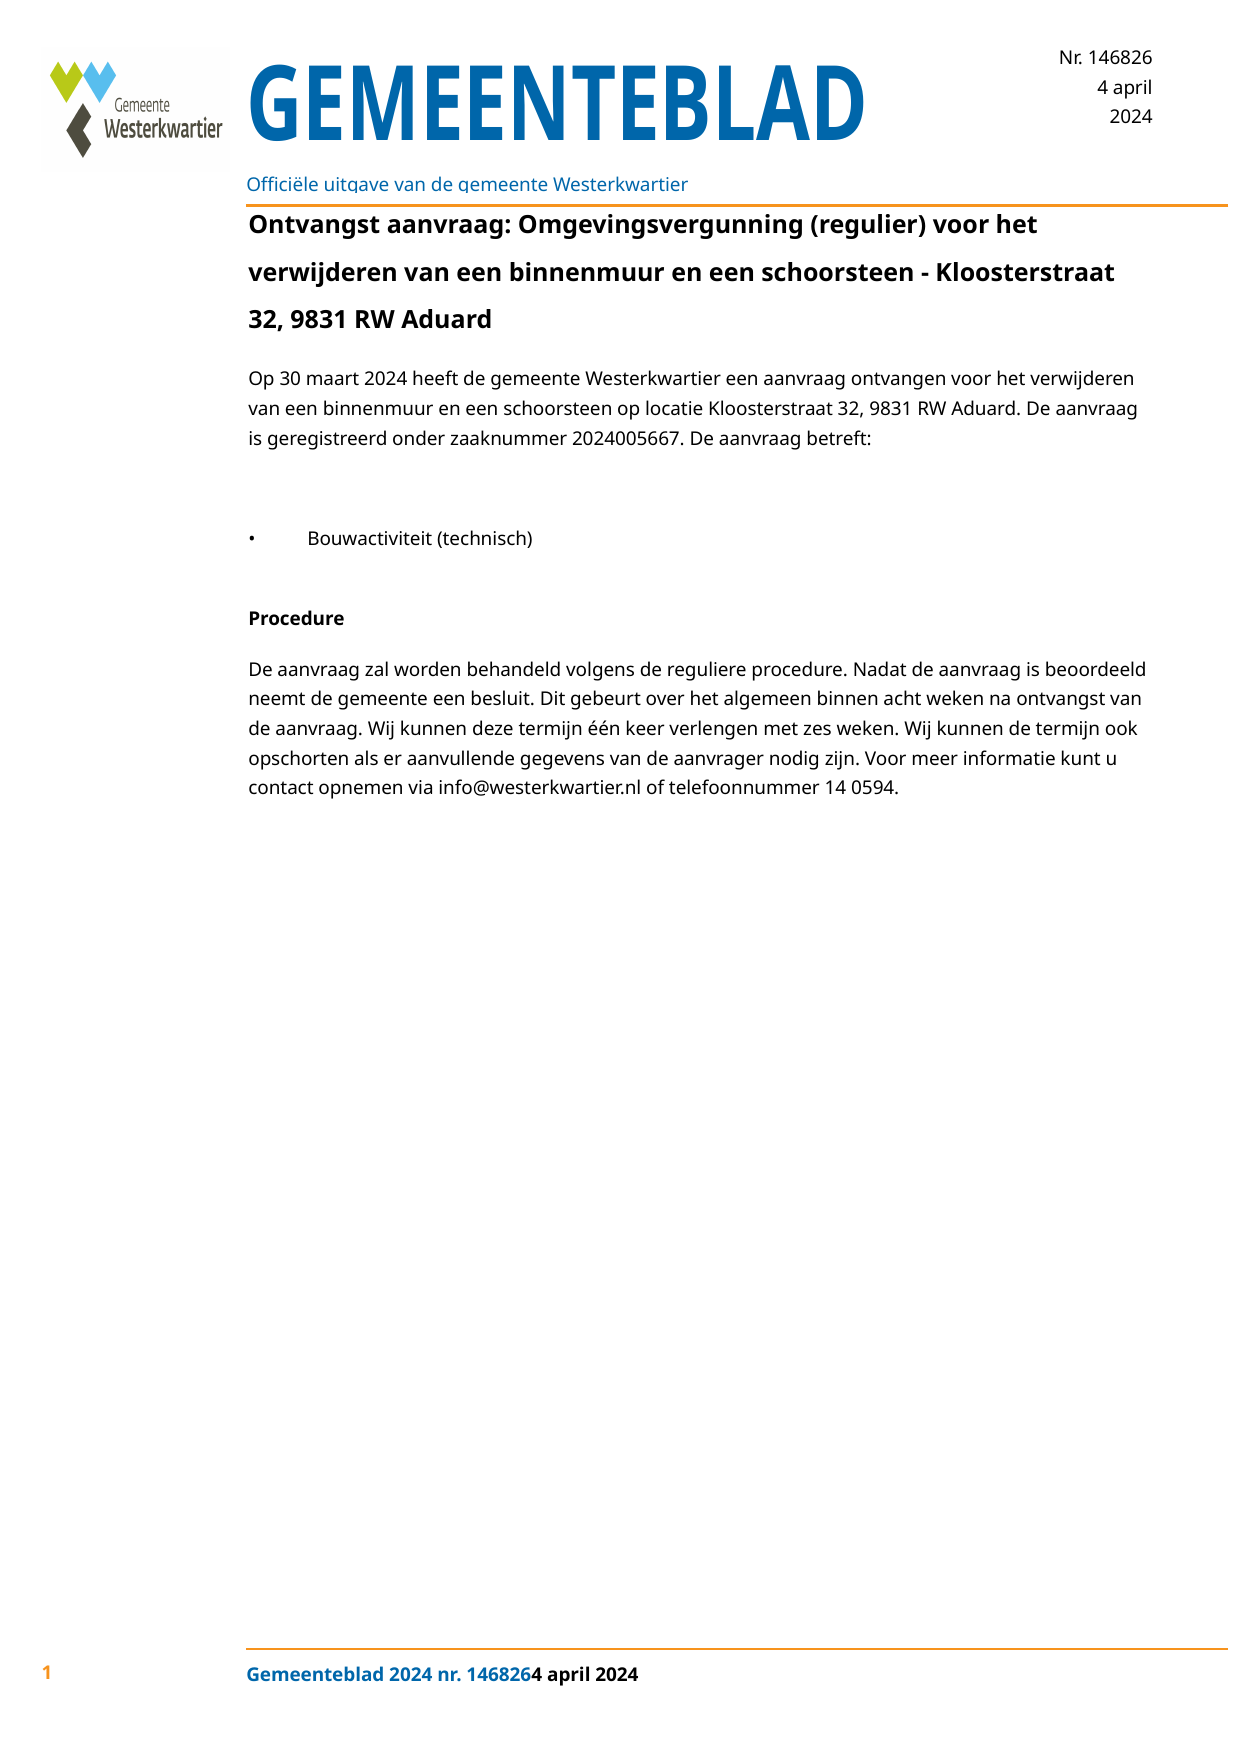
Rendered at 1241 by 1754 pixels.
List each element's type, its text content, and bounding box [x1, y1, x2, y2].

text Op 30 maart 2024 heeft de gemeente Westerkwartier een aanvraag ontvangen voor het verwijderen van een binnenmuur en een schoorsteen op locatie Kloosterstraat 32, 9831 RW Aduard. De aanvraag is geregistreerd onder zaaknummer 2024005667. De aanvraag betreft: [248, 366, 1152, 450]
list Bouwactiviteit (technisch) [248, 526, 1152, 551]
text De aanvraag zal worden behandeld volgens de reguliere procedure. Nadat de aanvraag is beoordeeld neemt de gemeente een besluit. Dit gebeurt over het algemeen binnen acht weken na ontvangst van de aanvraag. Wij kunnen deze termijn één keer verlengen met zes weken. Wij kunnen de termijn ook opschorten als er aanvullende gegevens van de aanvrager nodig zijn. Voor meer informatie kunt u contact opnemen via info@westerkwartier.nl of telefoonnummer 14 0594. [248, 656, 1152, 800]
text Procedure [248, 606, 1152, 631]
text Ontvangst aanvraag: Omgevingsvergunning (regulier) voor het verwijderen van een binnenmuur en een schoorsteen - Kloosterstraat 32, 9831 RW Aduard [248, 207, 1152, 336]
picture [41, 47, 231, 172]
